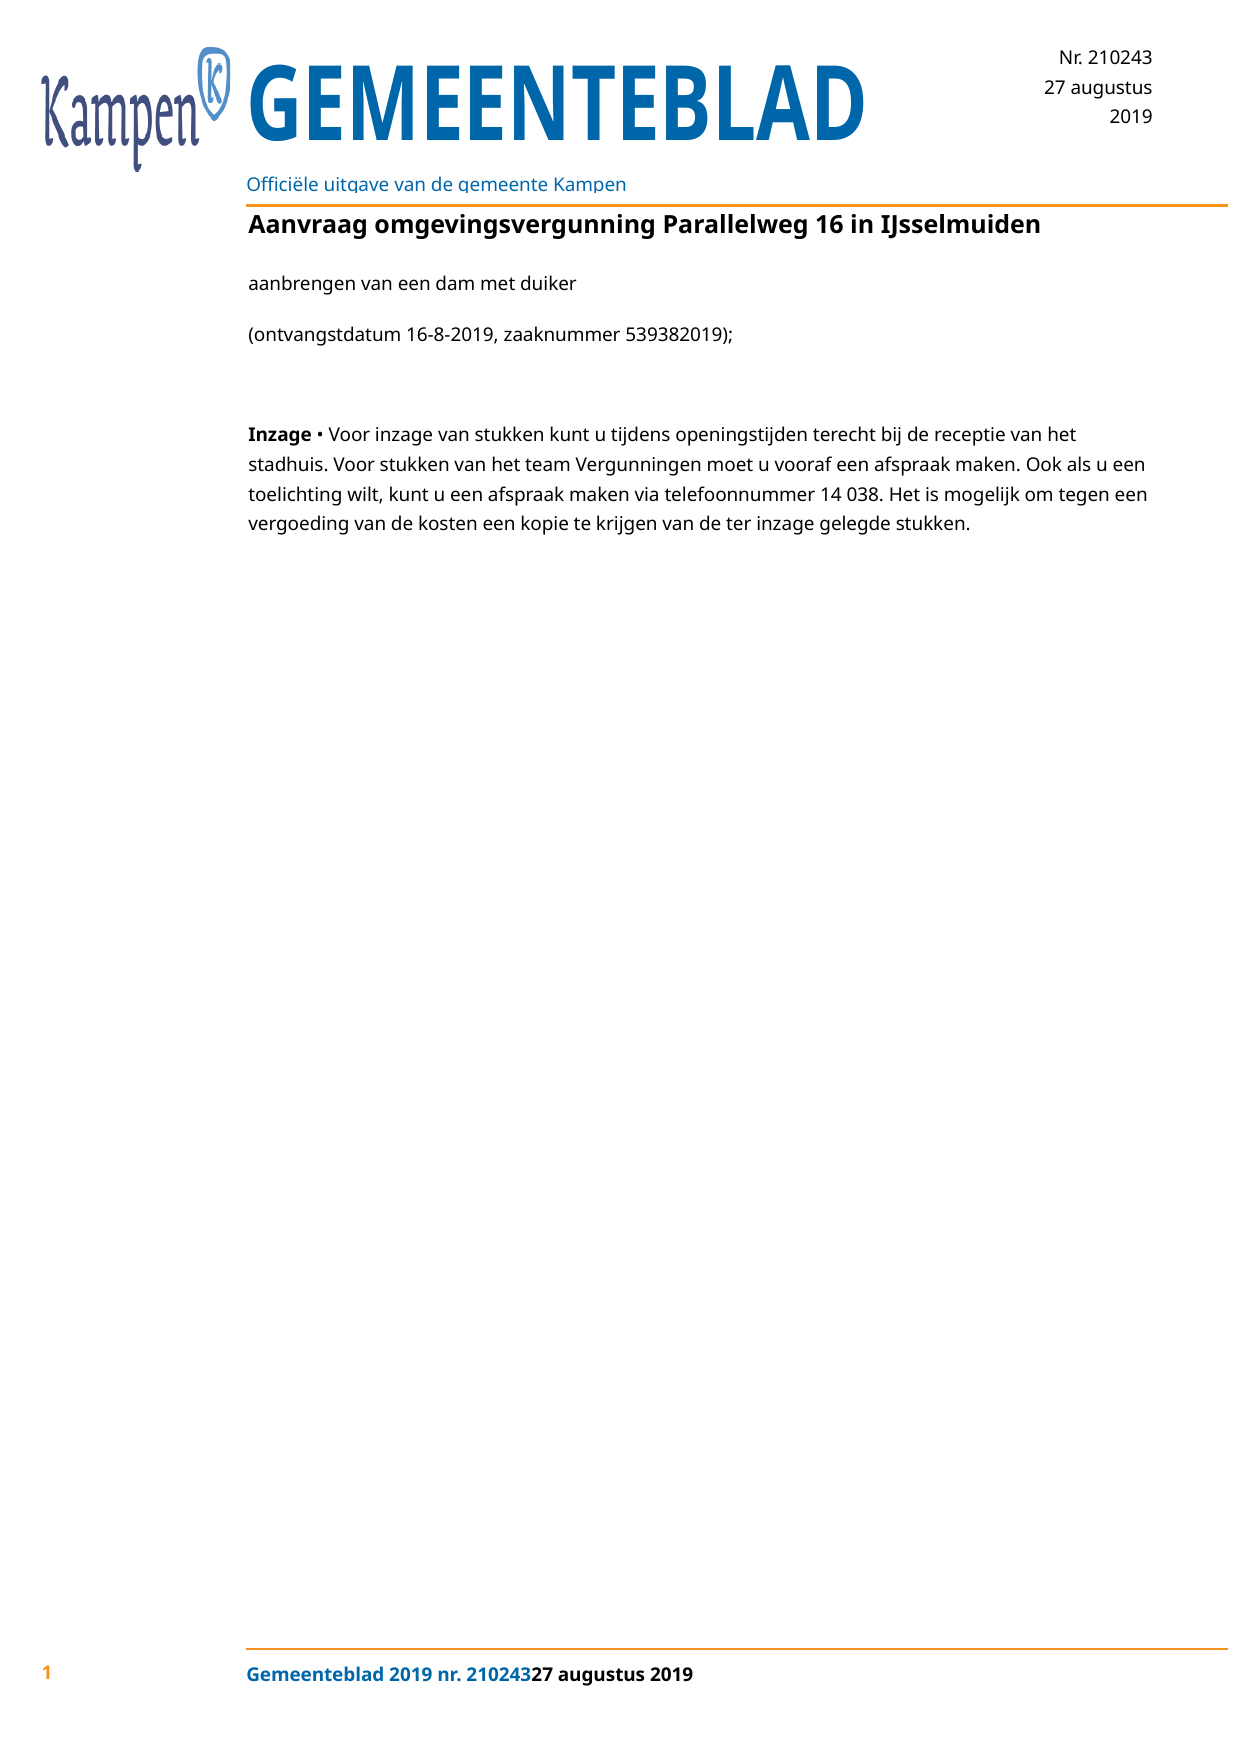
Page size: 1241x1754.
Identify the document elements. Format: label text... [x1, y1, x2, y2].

text Inzage • Voor inzage van stukken kunt u tijdens openingstijden terecht bij de receptie van het stadhuis. Voor stukken van het team Vergunningen moet u vooraf een afspraak maken. Ook als u een toelichting wilt, kunt u een afspraak maken via telefoonnummer 14 038. Het is mogelijk om tegen een vergoeding van de kosten een kopie te krijgen van de ter inzage gelegde stukken. [248, 422, 1152, 536]
picture [41, 47, 231, 172]
text aanbrengen van een dam met duiker [248, 270, 1152, 296]
text (ontvangstdatum 16-8-2019, zaaknummer 539382019); [248, 321, 1152, 346]
text Aanvraag omgevingsvergunning Parallelweg 16 in IJsselmuiden [248, 207, 1152, 241]
